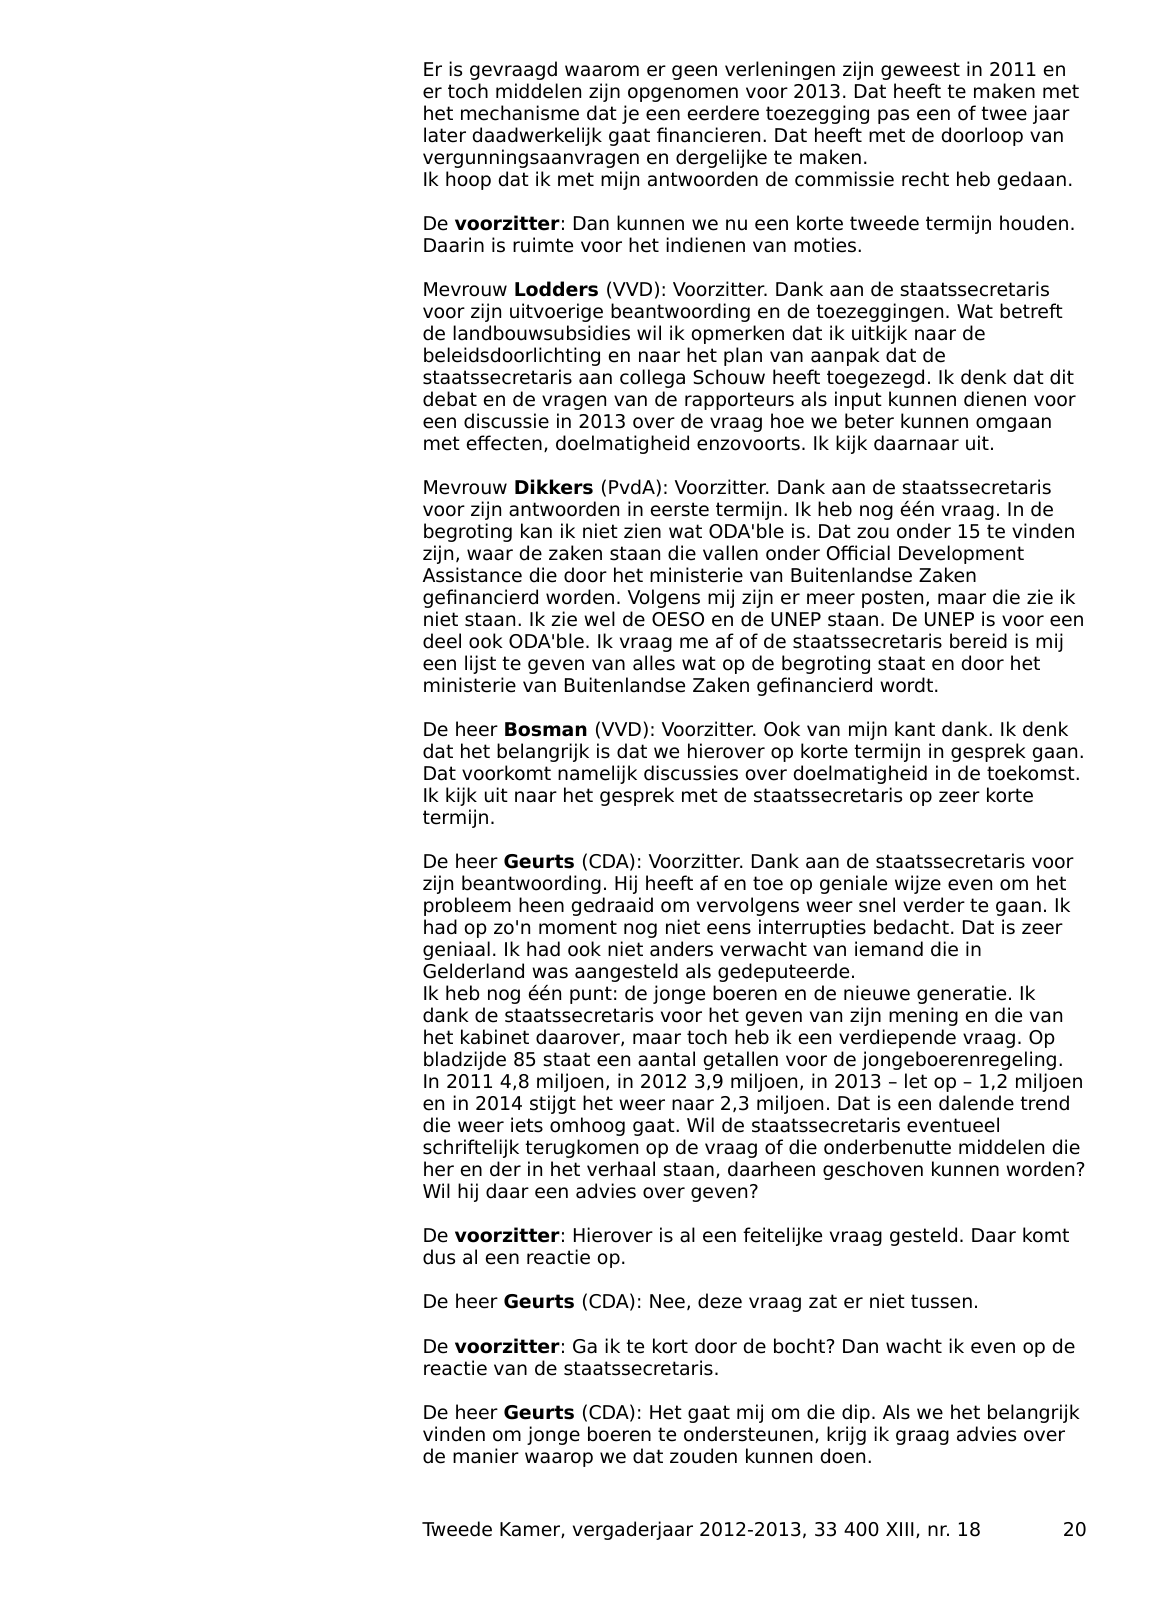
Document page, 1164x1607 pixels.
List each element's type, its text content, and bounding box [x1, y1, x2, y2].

text Er is gevraagd waarom er geen verleningen zijn geweest in 2011 en er toch middelen zijn opgenomen voor 2013. Dat heeft te maken met het mechanisme dat je een eerdere toezegging pas een of twee jaar later daadwerkelijk gaat financieren. Dat heeft met de doorloop van vergunningsaanvragen en dergelijke te maken. [422, 59, 1087, 169]
text Ik heb nog één punt: de jonge boeren en de nieuwe generatie. Ik dank de staatssecretaris voor het geven van zijn mening en die van het kabinet daarover, maar toch heb ik een verdiepende vraag. Op bladzijde 85 staat een aantal getallen voor de jongeboerenregeling. In 2011 4,8 miljoen, in 2012 3,9 miljoen, in 2013 – let op – 1,2 miljoen en in 2014 stijgt het weer naar 2,3 miljoen. Dat is een dalende trend die weer iets omhoog gaat. Wil de staatssecretaris eventueel schriftelijk terugkomen op de vraag of die onderbenutte middelen die her en der in het verhaal staan, daarheen geschoven kunnen worden? Wil hij daar een advies over geven? [422, 983, 1087, 1203]
text Mevrouw Lodders (VVD): Voorzitter. Dank aan de staatssecretaris voor zijn uitvoerige beantwoording en de toezeggingen. Wat betreft de landbouwsubsidies wil ik opmerken dat ik uitkijk naar de beleidsdoorlichting en naar het plan van aanpak dat de staatssecretaris aan collega Schouw heeft toegezegd. Ik denk dat dit debat en de vragen van de rapporteurs als input kunnen dienen voor een discussie in 2013 over de vraag hoe we beter kunnen omgaan met effecten, doelmatigheid enzovoorts. Ik kijk daarnaar uit. [422, 279, 1087, 455]
text De heer Bosman (VVD): Voorzitter. Ook van mijn kant dank. Ik denk dat het belangrijk is dat we hierover op korte termijn in gesprek gaan. Dat voorkomt namelijk discussies over doelmatigheid in de toekomst. Ik kijk uit naar het gesprek met de staatssecretaris op zeer korte termijn. [422, 719, 1087, 829]
text Mevrouw Dikkers (PvdA): Voorzitter. Dank aan de staatssecretaris voor zijn antwoorden in eerste termijn. Ik heb nog één vraag. In de begroting kan ik niet zien wat ODA'ble is. Dat zou onder 15 te vinden zijn, waar de zaken staan die vallen onder Official Development Assistance die door het ministerie van Buitenlandse Zaken gefinancierd worden. Volgens mij zijn er meer posten, maar die zie ik niet staan. Ik zie wel de OESO en de UNEP staan. De UNEP is voor een deel ook ODA'ble. Ik vraag me af of de staatssecretaris bereid is mij een lijst te geven van alles wat op de begroting staat en door het ministerie van Buitenlandse Zaken gefinancierd wordt. [422, 477, 1087, 697]
text De voorzitter: Ga ik te kort door de bocht? Dan wacht ik even op de reactie van de staatssecretaris. [422, 1336, 1087, 1379]
text Ik hoop dat ik met mijn antwoorden de commissie recht heb gedaan. [422, 169, 1087, 191]
text De voorzitter: Hierover is al een feitelijke vraag gesteld. Daar komt dus al een reactie op. [422, 1225, 1087, 1269]
text De voorzitter: Dan kunnen we nu een korte tweede termijn houden. Daarin is ruimte voor het indienen van moties. [422, 213, 1087, 257]
text De heer Geurts (CDA): Nee, deze vraag zat er niet tussen. [422, 1291, 1087, 1313]
text De heer Geurts (CDA): Voorzitter. Dank aan de staatssecretaris voor zijn beantwoording. Hij heeft af en toe op geniale wijze even om het probleem heen gedraaid om vervolgens weer snel verder te gaan. Ik had op zo'n moment nog niet eens interrupties bedacht. Dat is zeer geniaal. Ik had ook niet anders verwacht van iemand die in Gelderland was aangesteld als gedeputeerde. [422, 851, 1087, 983]
text De heer Geurts (CDA): Het gaat mij om die dip. Als we het belangrijk vinden om jonge boeren te ondersteunen, krijg ik graag advies over de manier waarop we dat zouden kunnen doen. [422, 1402, 1087, 1468]
